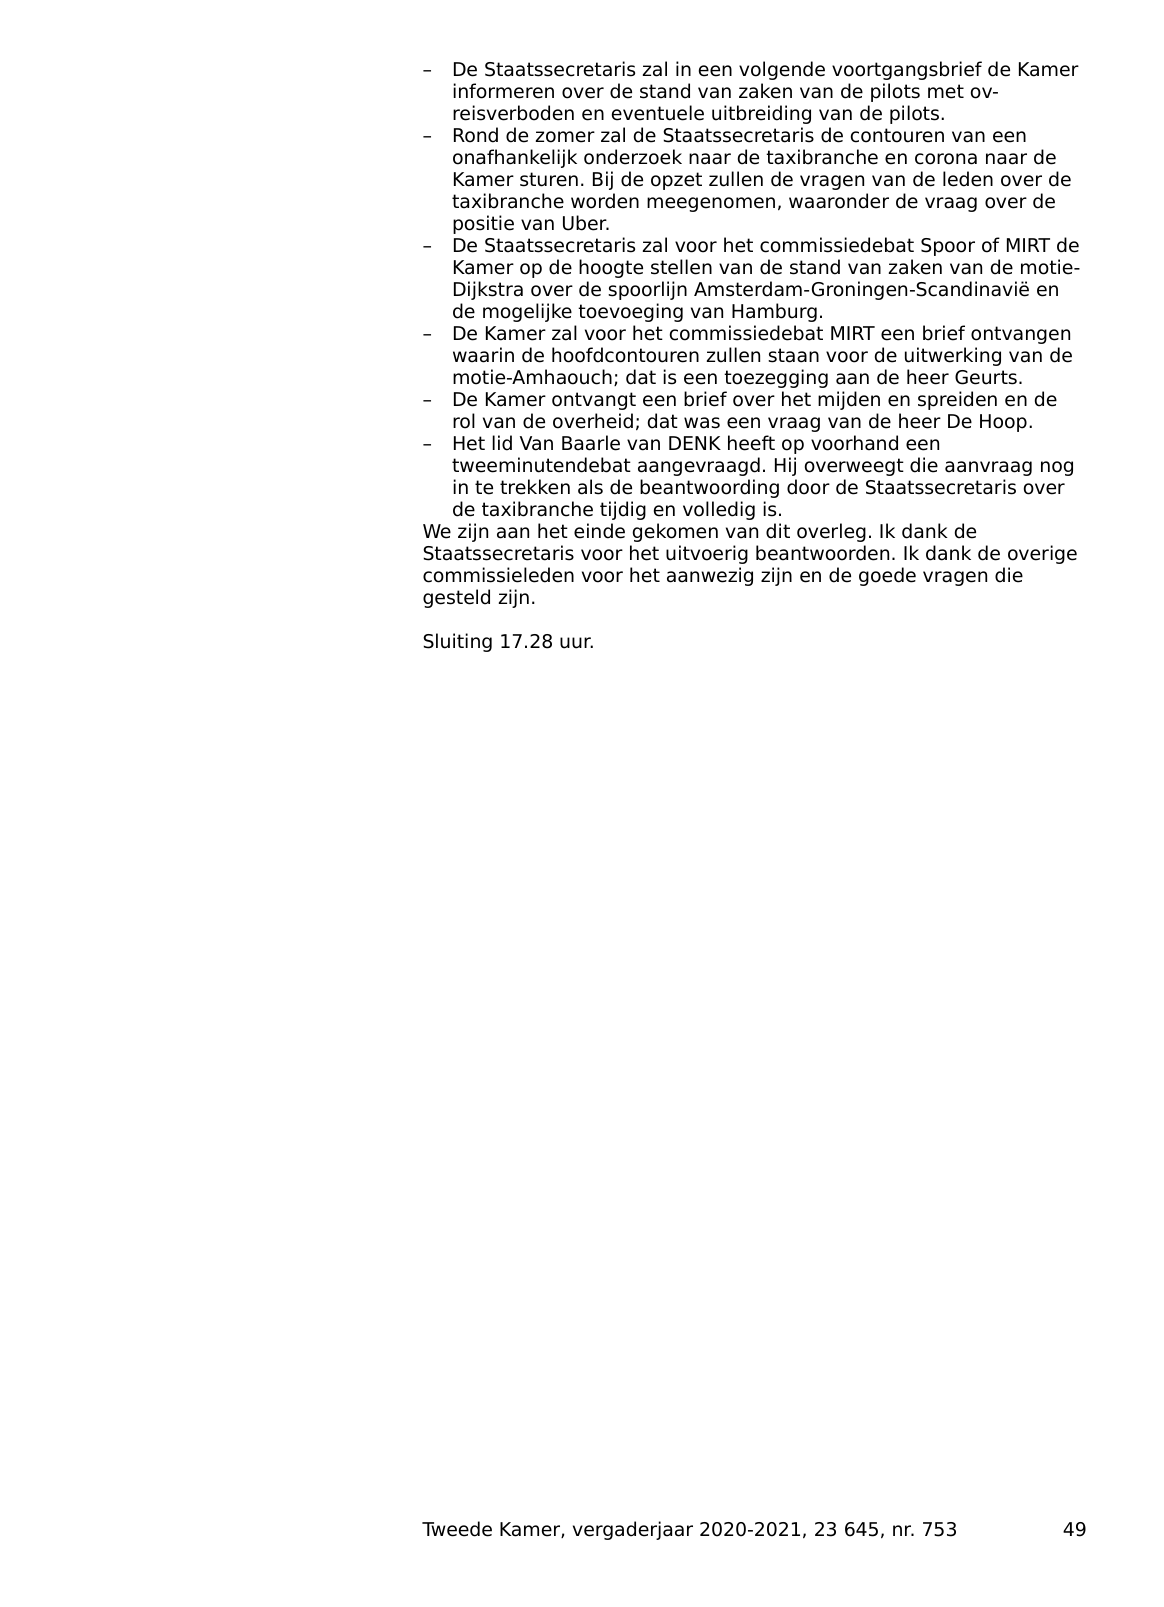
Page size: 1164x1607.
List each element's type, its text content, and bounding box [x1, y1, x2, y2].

text – De Staatssecretaris zal in een volgende voortgangsbrief de Kamer informeren over de stand van zaken van de pilots met ov-reisverboden en eventuele uitbreiding van de pilots. [422, 59, 1087, 125]
text – De Staatssecretaris zal voor het commissiedebat Spoor of MIRT de Kamer op de hoogte stellen van de stand van zaken van de motie-Dijkstra over de spoorlijn Amsterdam-Groningen-Scandinavië en de mogelijke toevoeging van Hamburg. [422, 235, 1087, 323]
text – De Kamer zal voor het commissiedebat MIRT een brief ontvangen waarin de hoofdcontouren zullen staan voor de uitwerking van de motie-Amhaouch; dat is een toezegging aan de heer Geurts. [422, 323, 1087, 389]
text We zijn aan het einde gekomen van dit overleg. Ik dank de Staatssecretaris voor het uitvoerig beantwoorden. Ik dank de overige commissieleden voor het aanwezig zijn en de goede vragen die gesteld zijn. [422, 521, 1087, 608]
text – De Kamer ontvangt een brief over het mijden en spreiden en de rol van de overheid; dat was een vraag van de heer De Hoop. [422, 389, 1087, 433]
text – Het lid Van Baarle van DENK heeft op voorhand een tweeminutendebat aangevraagd. Hij overweegt die aanvraag nog in te trekken als de beantwoording door de Staatssecretaris over de taxibranche tijdig en volledig is. [422, 433, 1087, 521]
text Sluiting 17.28 uur. [422, 631, 1087, 653]
text – Rond de zomer zal de Staatssecretaris de contouren van een onafhankelijk onderzoek naar de taxibranche en corona naar de Kamer sturen. Bij de opzet zullen de vragen van de leden over de taxibranche worden meegenomen, waaronder de vraag over de positie van Uber. [422, 125, 1087, 235]
